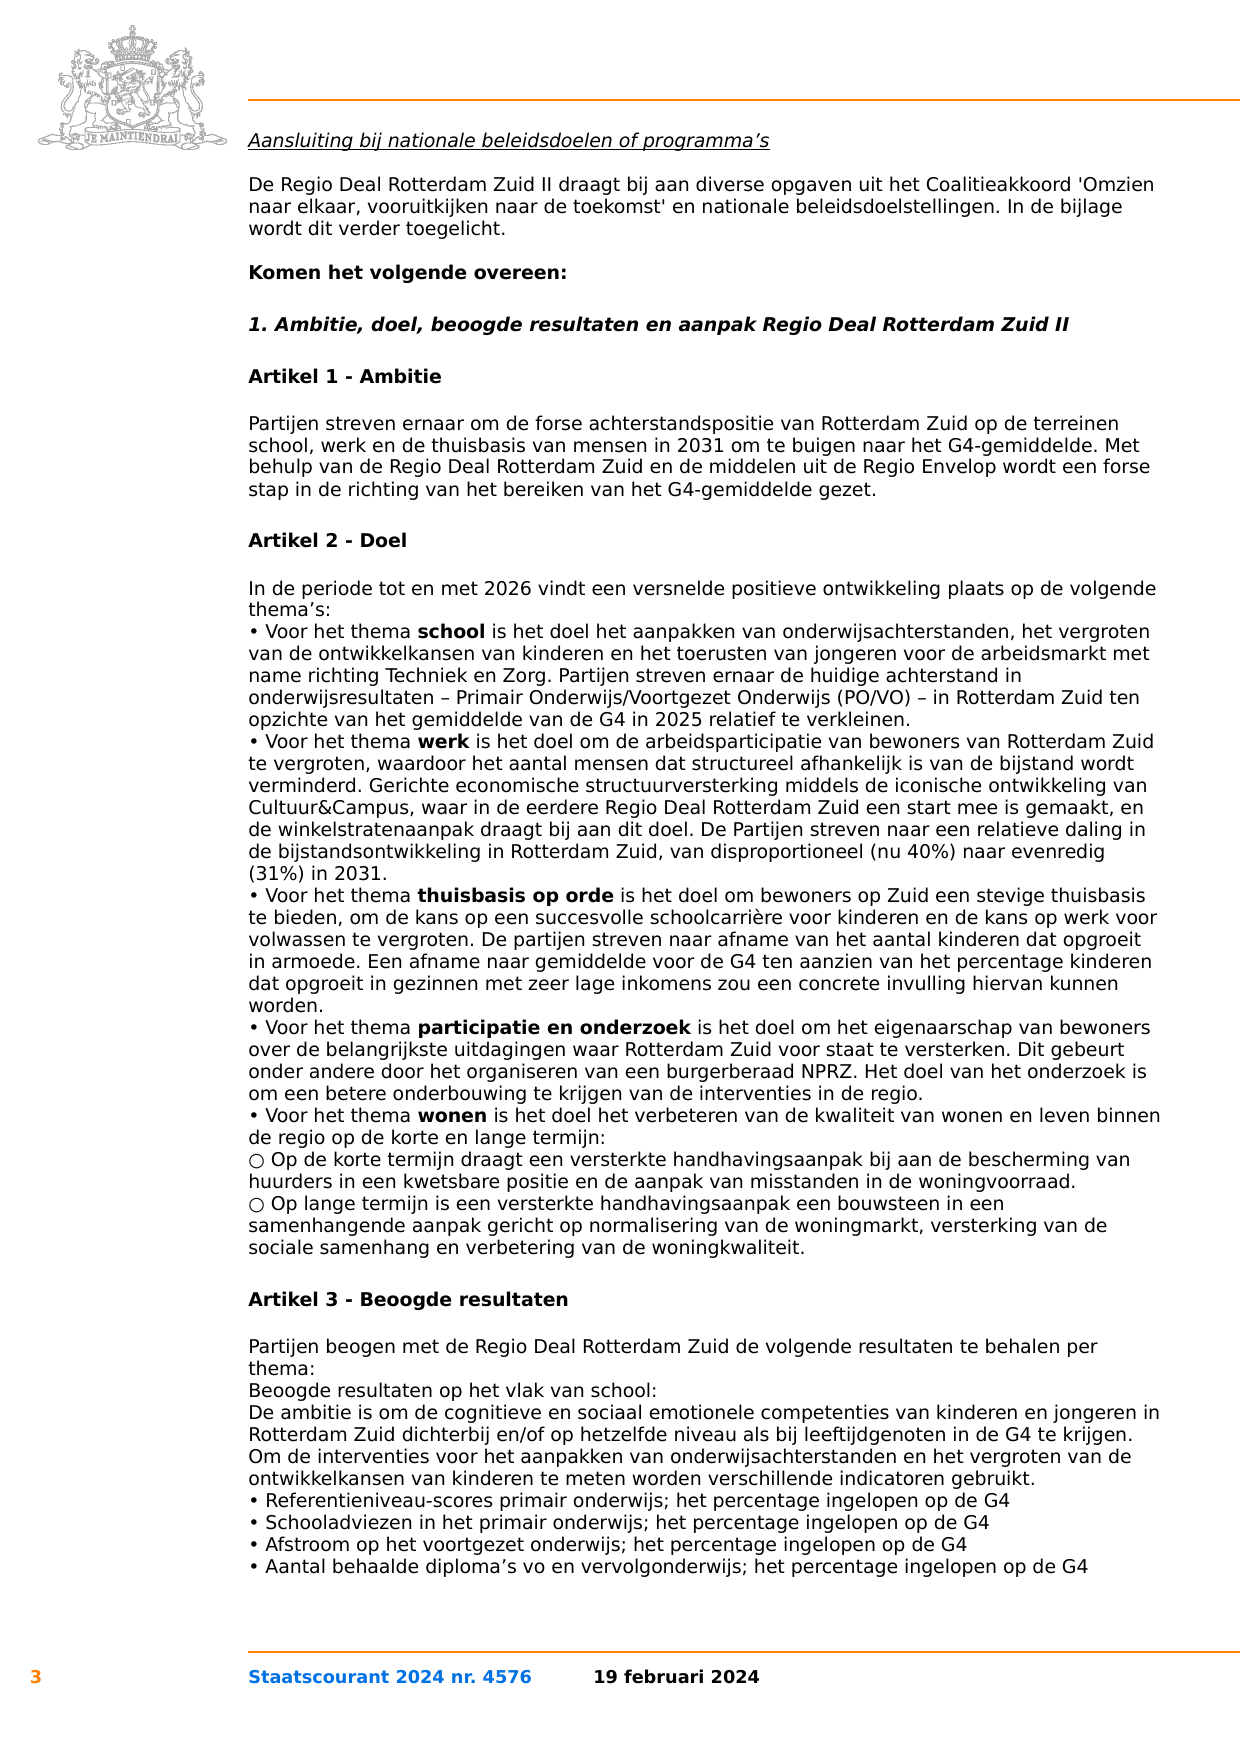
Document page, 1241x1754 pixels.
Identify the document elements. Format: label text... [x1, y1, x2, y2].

text • Aantal behaalde diploma’s vo en vervolgonderwijs; het percentage ingelopen op de G4 [248, 1556, 1163, 1577]
subtitle Artikel 3 - Beoogde resultaten [248, 1289, 1163, 1311]
subtitle Artikel 1 - Ambitie [248, 366, 1163, 387]
text De Regio Deal Rotterdam Zuid II draagt bij aan diverse opgaven uit het Coalitieakkoord 'Omzien naar elkaar, vooruitkijken naar de toekomst' en nationale beleidsdoelstellingen. In de bijlage wordt dit verder toegelicht. [248, 174, 1163, 240]
subtitle Artikel 2 - Doel [248, 530, 1163, 552]
text • Voor het thema participatie en onderzoek is het doel om het eigenaarschap van bewoners over de belangrijkste uitdagingen waar Rotterdam Zuid voor staat te versterken. Dit gebeurt onder andere door het organiseren van een burgerberaad NPRZ. Het doel van het onderzoek is om een betere onderbouwing te krijgen van de interventies in de regio. [248, 1017, 1163, 1105]
text • Voor het thema werk is het doel om de arbeidsparticipatie van bewoners van Rotterdam Zuid te vergroten, waardoor het aantal mensen dat structureel afhankelijk is van de bijstand wordt verminderd. Gerichte economische structuurversterking middels de iconische ontwikkeling van Cultuur&Campus, waar in de eerdere Regio Deal Rotterdam Zuid een start mee is gemaakt, en de winkelstratenaanpak draagt bij aan dit doel. De Partijen streven naar een relatieve daling in de bijstandsontwikkeling in Rotterdam Zuid, van disproportioneel (nu 40%) naar evenredig (31%) in 2031. [248, 731, 1163, 885]
text Komen het volgende overeen: [248, 262, 1163, 283]
picture [38, 25, 227, 150]
text • Voor het thema wonen is het doel het verbeteren van de kwaliteit van wonen en leven binnen de regio op de korte en lange termijn: [248, 1105, 1163, 1149]
text ○ Op de korte termijn draagt een versterkte handhavingsaanpak bij aan de bescherming van huurders in een kwetsbare positie en de aanpak van misstanden in de woningvoorraad. [248, 1149, 1163, 1193]
text ○ Op lange termijn is een versterkte handhavingsaanpak een bouwsteen in een samenhangende aanpak gericht op normalisering van de woningmarkt, versterking van de sociale samenhang en verbetering van de woningkwaliteit. [248, 1193, 1163, 1259]
text • Afstroom op het voortgezet onderwijs; het percentage ingelopen op de G4 [248, 1533, 1163, 1556]
text Partijen beogen met de Regio Deal Rotterdam Zuid de volgende resultaten te behalen per thema: [248, 1336, 1163, 1380]
text school, werk en de thuisbasis van mensen in 2031 om te buigen naar het G4-gemiddelde. Met behulp van de Regio Deal Rotterdam Zuid en de middelen uit de Regio Envelop wordt een forse stap in de richting van het bereiken van het G4-gemiddelde gezet. [248, 434, 1163, 500]
text • Schooladviezen in het primair onderwijs; het percentage ingelopen op de G4 [248, 1512, 1163, 1533]
text Beoogde resultaten op het vlak van school: [248, 1380, 1163, 1402]
text • Voor het thema school is het doel het aanpakken van onderwijsachterstanden, het vergroten van de ontwikkelkansen van kinderen en het toerusten van jongeren voor de arbeidsmarkt met name richting Techniek en Zorg. Partijen streven ernaar de huidige achterstand in onderwijsresultaten – Primair Onderwijs/Voortgezet Onderwijs (PO/VO) – in Rotterdam Zuid ten opzichte van het gemiddelde van de G4 in 2025 relatief te verkleinen. [248, 621, 1163, 731]
subtitle Aansluiting bij nationale beleidsdoelen of programma’s [248, 130, 1163, 152]
text • Referentieniveau-scores primair onderwijs; het percentage ingelopen op de G4 [248, 1489, 1163, 1512]
subtitle 1. Ambitie, doel, beoogde resultaten en aanpak Regio Deal Rotterdam Zuid II [248, 313, 1163, 336]
text De ambitie is om de cognitieve en sociaal emotionele competenties van kinderen en jongeren in Rotterdam Zuid dichterbij en/of op hetzelfde niveau als bij leeftijdgenoten in de G4 te krijgen. Om de interventies voor het aanpakken van onderwijsachterstanden en het vergroten van de ontwikkelkansen van kinderen te meten worden verschillende indicatoren gebruikt. [248, 1402, 1163, 1489]
text • Voor het thema thuisbasis op orde is het doel om bewoners op Zuid een stevige thuisbasis te bieden, om de kans op een succesvolle schoolcarrière voor kinderen en de kans op werk voor volwassen te vergroten. De partijen streven naar afname van het aantal kinderen dat opgroeit in armoede. Een afname naar gemiddelde voor de G4 ten aanzien van het percentage kinderen dat opgroeit in gezinnen met zeer lage inkomens zou een concrete invulling hiervan kunnen worden. [248, 885, 1163, 1017]
text In de periode tot en met 2026 vindt een versnelde positieve ontwikkeling plaats op de volgende thema’s: [248, 577, 1163, 621]
text Partijen streven ernaar om de forse achterstandspositie van Rotterdam Zuid op de terreinen [248, 412, 1163, 434]
